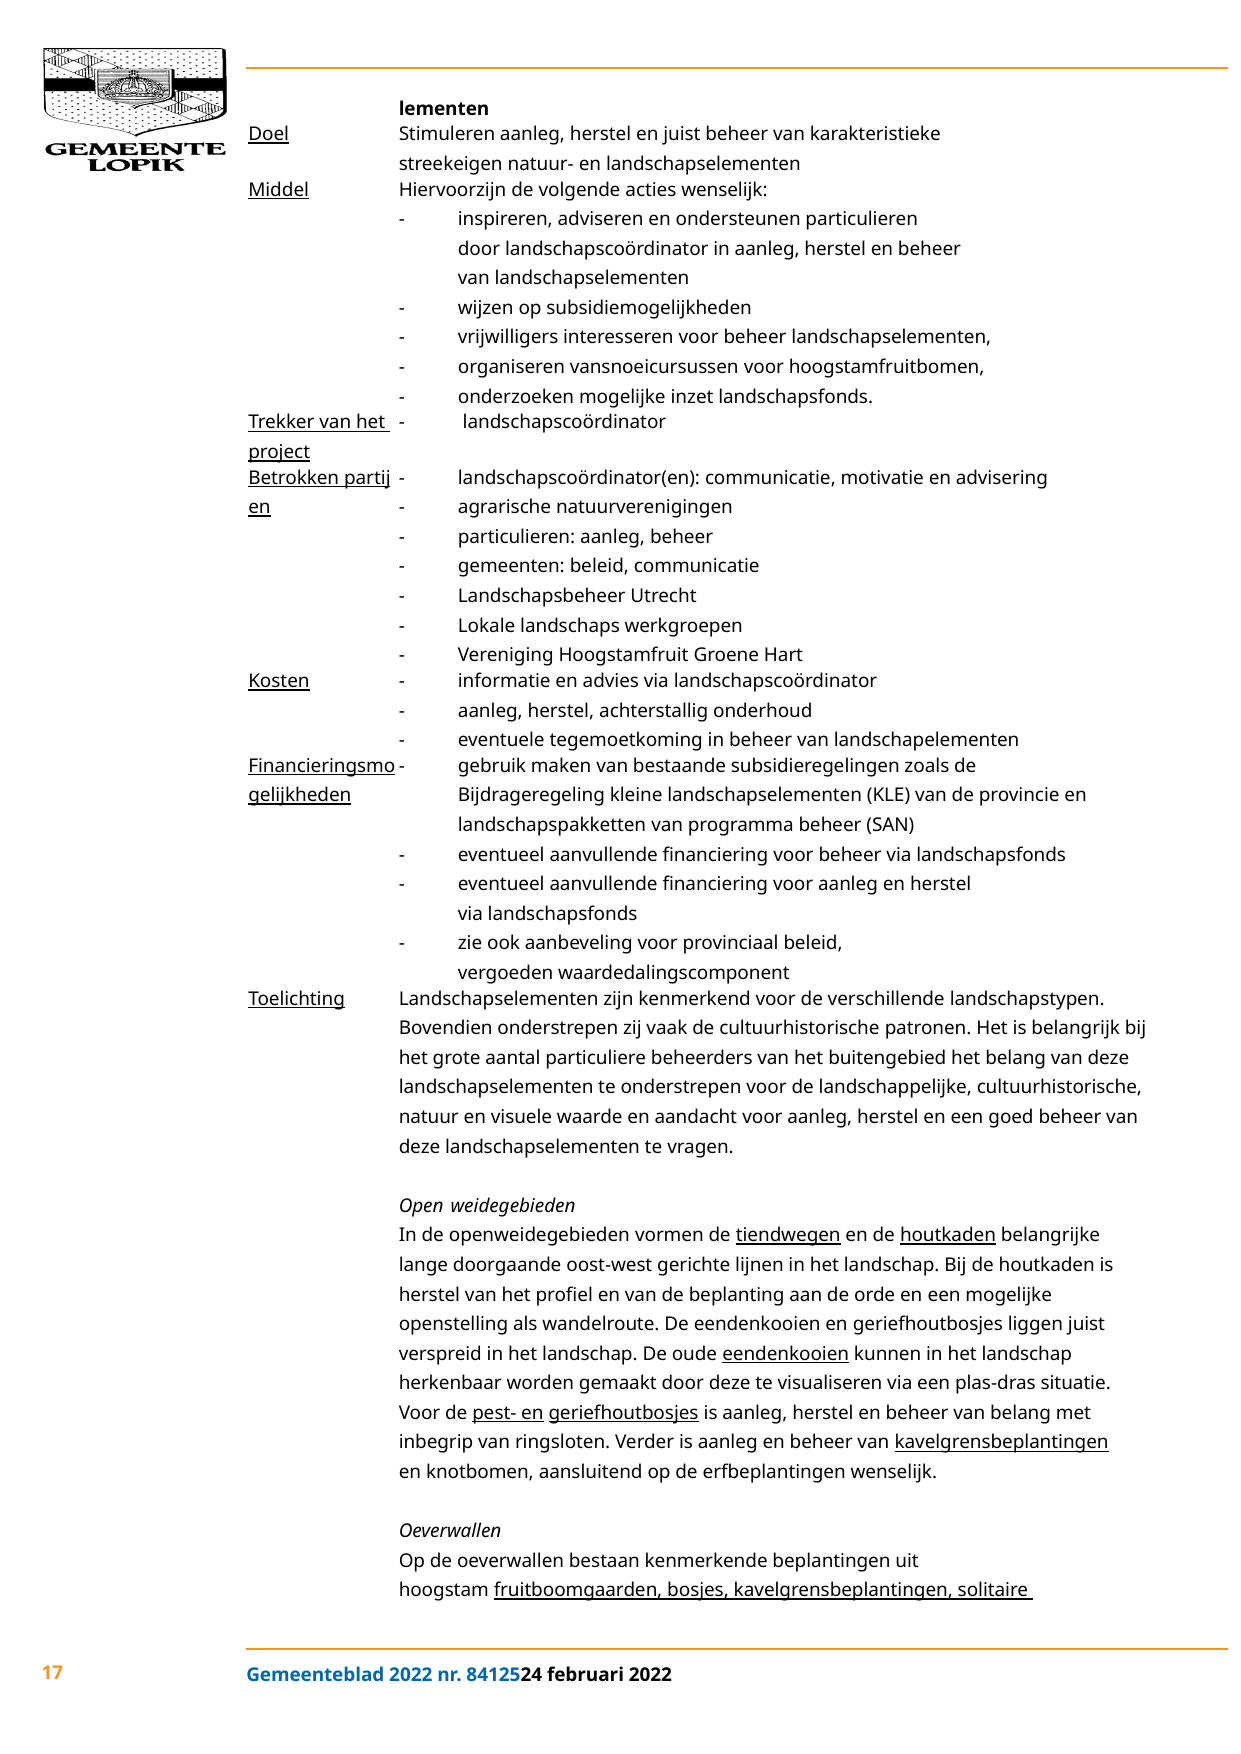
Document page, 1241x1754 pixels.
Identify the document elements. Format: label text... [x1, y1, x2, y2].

table_cell landschapscoördinator(en): communicatie, motivatie en advisering agrarische natuurverenigingen particulieren: aanleg, beheer gemeenten: beleid, communicatie Landschapsbeheer Utrecht Lokale landschaps werkgroepen Vereniging Hoogstamfruit Groene Hart [399, 464, 1152, 667]
table_header [248, 95, 398, 121]
table_cell Middel [248, 176, 398, 409]
table_cell Landschapselementen zijn kenmerkend voor de verschillende landschapstypen. Bovendien onderstrepen zij vaak de cultuurhistorische patronen. Het is belangrijk bij het grote aantal particuliere beheerders van het buitengebied het belang van deze landschapselementen te onderstrepen voor de landschappelijke, cultuurhistorische, natuur en visuele waarde en aandacht voor aanleg, herstel en een goed beheer van deze landschapselementen te vragen. Open weidegebieden In de openweidegebieden vormen de tiendwegen en de houtkaden belangrijke lange doorgaande oost-west gerichte lijnen in het landschap. Bij de houtkaden is herstel van het profiel en van de beplanting aan de orde en een mogelijke openstelling als wandelroute. De eendenkooien en geriefhoutbosjes liggen juist verspreid in het landschap. De oude eendenkooien kunnen in het landschap herkenbaar worden gemaakt door deze te visualiseren via een plas-dras situatie. Voor de pest- en geriefhoutbosjes is aanleg, herstel en beheer van belang met inbegrip van ringsloten. Verder is aanleg en beheer van kavelgrensbeplantingen en knotbomen, aansluitend op de erfbeplantingen wenselijk. Oeverwallen Op de oeverwallen bestaan kenmerkende beplantingen uit hoogstam fruitboomgaarden, bosjes, kavelgrensbeplantingen, solitaire [399, 985, 1152, 1602]
table_cell Kosten [248, 667, 398, 752]
table_cell Trekker van het project [248, 409, 398, 464]
table_cell gebruik maken van bestaande subsidieregelingen zoals de Bijdrageregeling kleine landschapselementen (KLE) van de provincie en landschapspakketten van programma beheer (SAN) eventueel aanvullende financiering voor beheer via landschapsfonds eventueel aanvullende financiering voor aanleg en herstel via landschapsfonds zie ook aanbeveling voor provinciaal beleid, vergoeden waardedalingscomponent [399, 752, 1152, 985]
table_cell Hiervoorzijn de volgende acties wenselijk: inspireren, adviseren en ondersteunen particulieren door landschapscoördinator in aanleg, herstel en beheer van landschapselementen wijzen op subsidiemogelijkheden vrijwilligers interesseren voor beheer landschapselementen, organiseren vansnoeicursussen voor hoogstamfruitbomen, onderzoeken mogelijke inzet landschapsfonds. [399, 176, 1152, 409]
table_header lementen [399, 95, 549, 121]
picture [41, 47, 231, 172]
table_cell landschapscoördinator [399, 409, 1152, 464]
table_header [1001, 95, 1152, 121]
table_cell Stimuleren aanleg, herstel en juist beheer van karakteristieke streekeigen natuur- en landschapselementen [399, 121, 1152, 176]
table_cell Financieringsmogelijkheden [248, 752, 398, 985]
table_header [700, 95, 850, 121]
table_cell informatie en advies via landschapscoördinator aanleg, herstel, achterstallig onderhoud eventuele tegemoetkoming in beheer van landschapelementen [399, 667, 1152, 752]
table_cell Doel [248, 121, 398, 176]
table_cell Toelichting [248, 985, 398, 1602]
table_header [549, 95, 700, 121]
table_cell Betrokken partijen [248, 464, 398, 667]
table_header [850, 95, 1001, 121]
